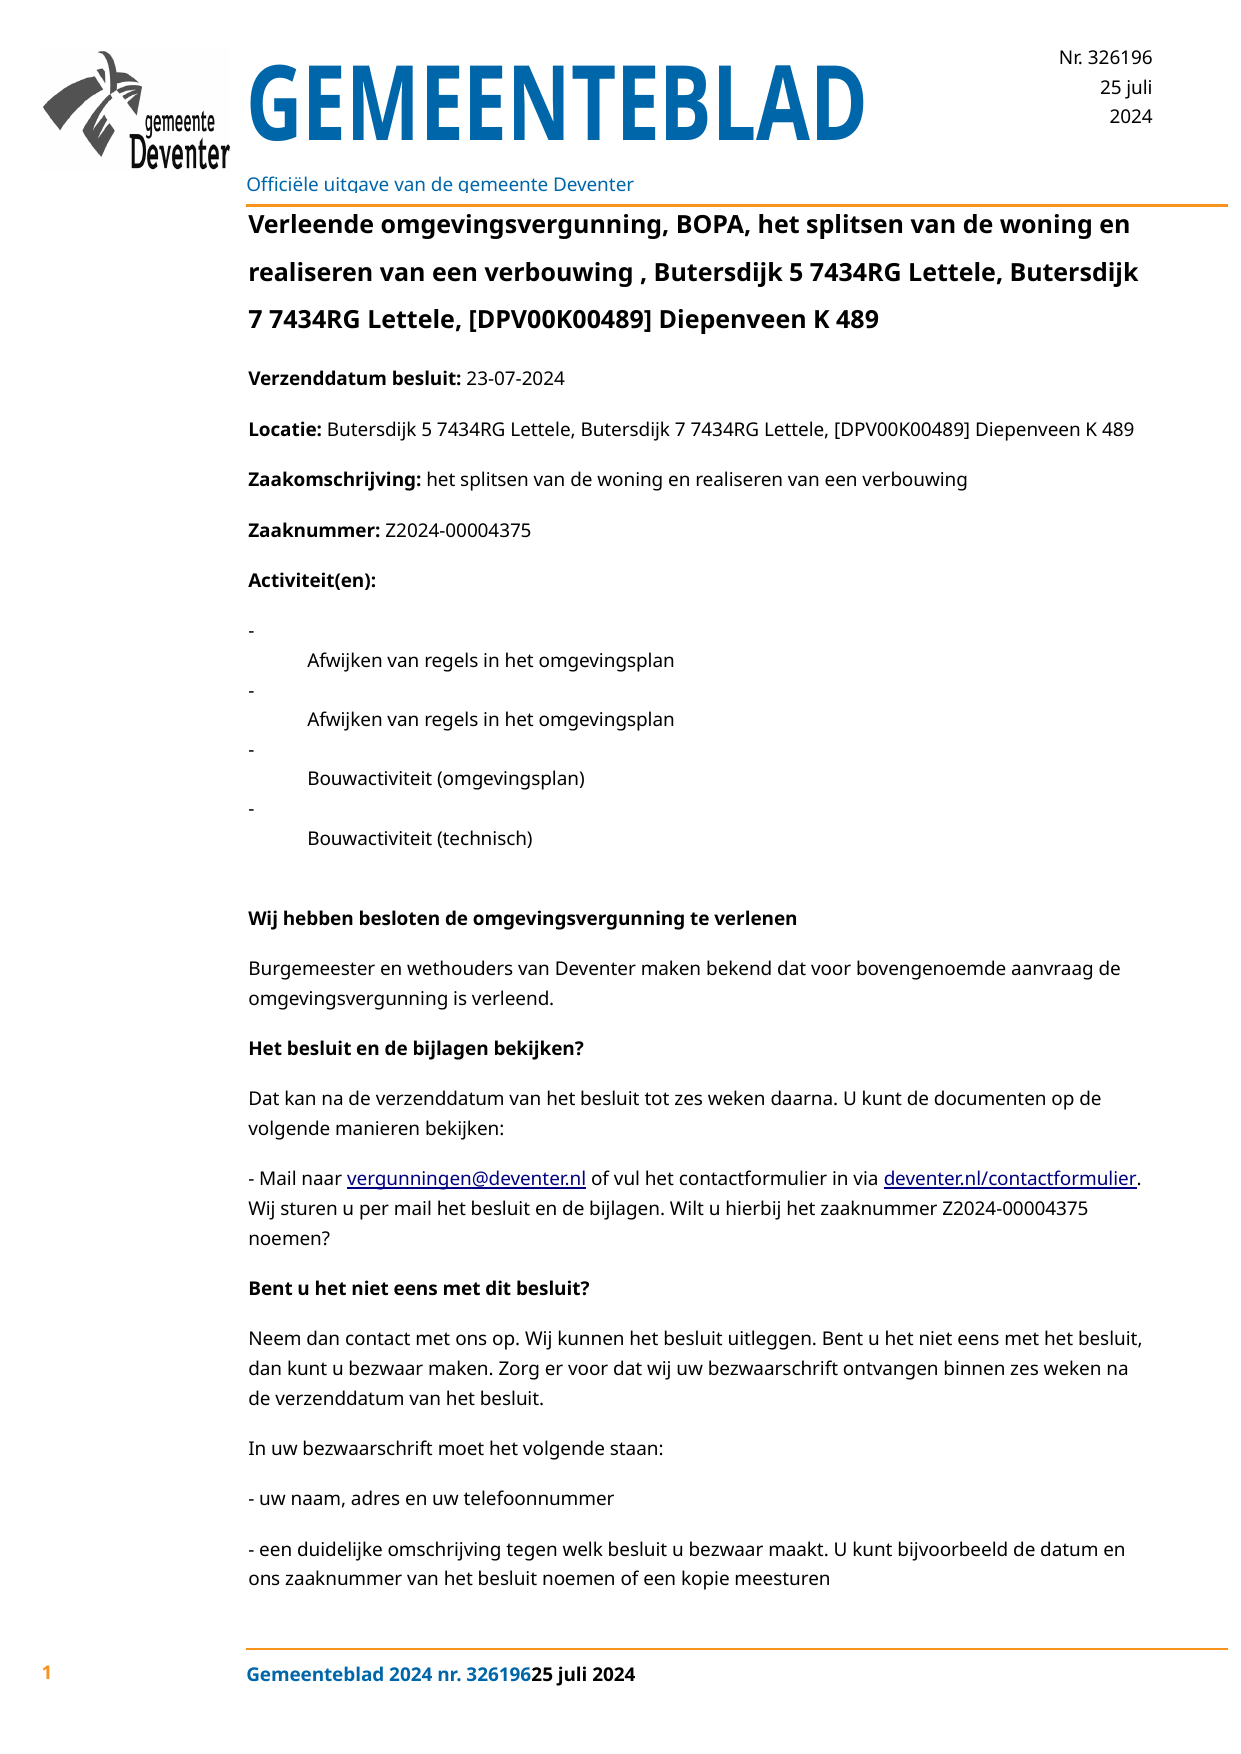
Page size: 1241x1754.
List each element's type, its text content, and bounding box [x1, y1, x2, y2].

text Verleende omgevingsvergunning, BOPA, het splitsen van de woning en realiseren van een verbouwing , Butersdijk 5 7434RG Lettele, Butersdijk 7 7434RG Lettele, [DPV00K00489] Diepenveen K 489 [248, 207, 1152, 336]
text Dat kan na de verzenddatum van het besluit tot zes weken daarna. U kunt de documenten op de volgende manieren bekijken: [248, 1086, 1152, 1141]
text Wij hebben besloten de omgevingsvergunning te verlenen [248, 905, 1152, 930]
text - een duidelijke omschrijving tegen welk besluit u bezwaar maakt. U kunt bijvoorbeeld de datum en ons zaaknummer van het besluit noemen of een kopie meesturen [248, 1536, 1152, 1591]
text Burgemeester en wethouders van Deventer maken bekend dat voor bovengenoemde aanvraag de omgevingsvergunning is verleend. [248, 955, 1152, 1010]
list Bouwactiviteit (omgevingsplan) [248, 766, 1152, 791]
text Activiteit(en): [248, 567, 1152, 593]
list Afwijken van regels in het omgevingsplan [248, 706, 1152, 732]
text In uw bezwaarschrift moet het volgende staan: [248, 1435, 1152, 1461]
text Zaaknummer: Z2024-00004375 [248, 517, 1152, 542]
text Neem dan contact met ons op. Wij kunnen het besluit uitleggen. Bent u het niet eens met het besluit, dan kunt u bezwaar maken. Zorg er voor dat wij uw bezwaarschrift ontvangen binnen zes weken na de verzenddatum van het besluit. [248, 1326, 1152, 1410]
picture [41, 47, 231, 172]
text Bent u het niet eens met dit besluit? [248, 1275, 1152, 1301]
text - Mail naar vergunningen@deventer.nl of vul het contactformulier in via deventer.nl/contactformulier. Wij sturen u per mail het besluit en de bijlagen. Wilt u hierbij het zaaknummer Z2024-00004375 noemen? [248, 1166, 1152, 1250]
list Afwijken van regels in het omgevingsplan [248, 647, 1152, 673]
list Bouwactiviteit (technisch) [248, 825, 1152, 850]
text Locatie: Butersdijk 5 7434RG Lettele, Butersdijk 7 7434RG Lettele, [DPV00K00489] Diepenveen K 489 [248, 416, 1152, 442]
text Zaakomschrijving: het splitsen van de woning en realiseren van een verbouwing [248, 466, 1152, 492]
text Verzenddatum besluit: 23-07-2024 [248, 366, 1152, 391]
text - uw naam, adres en uw telefoonnummer [248, 1486, 1152, 1511]
text Het besluit en de bijlagen bekijken? [248, 1035, 1152, 1061]
